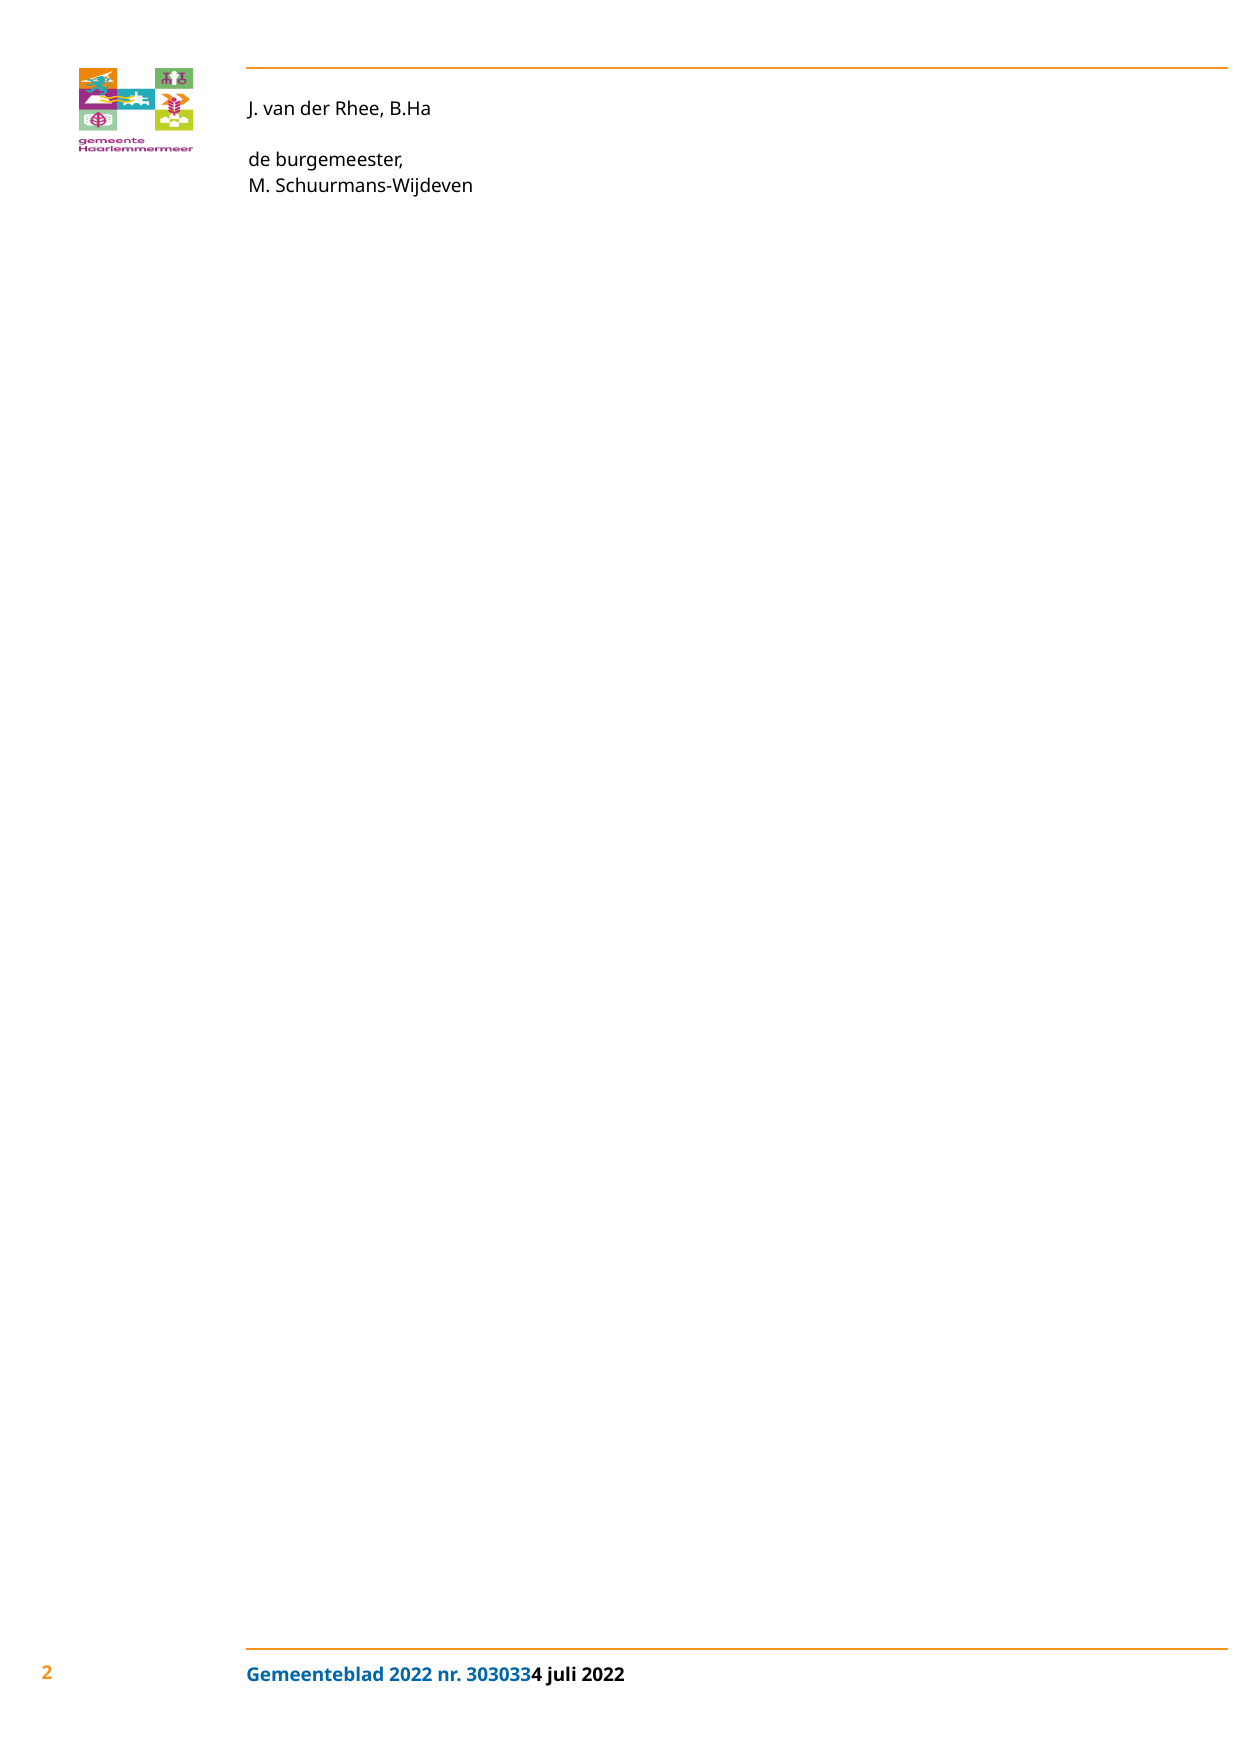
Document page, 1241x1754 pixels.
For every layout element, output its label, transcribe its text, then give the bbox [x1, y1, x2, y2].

text de burgemeester, [248, 146, 1152, 172]
text M. Schuurmans-Wijdeven [248, 172, 1152, 198]
picture [41, 47, 231, 172]
text J. van der Rhee, B.Ha [248, 95, 1152, 121]
